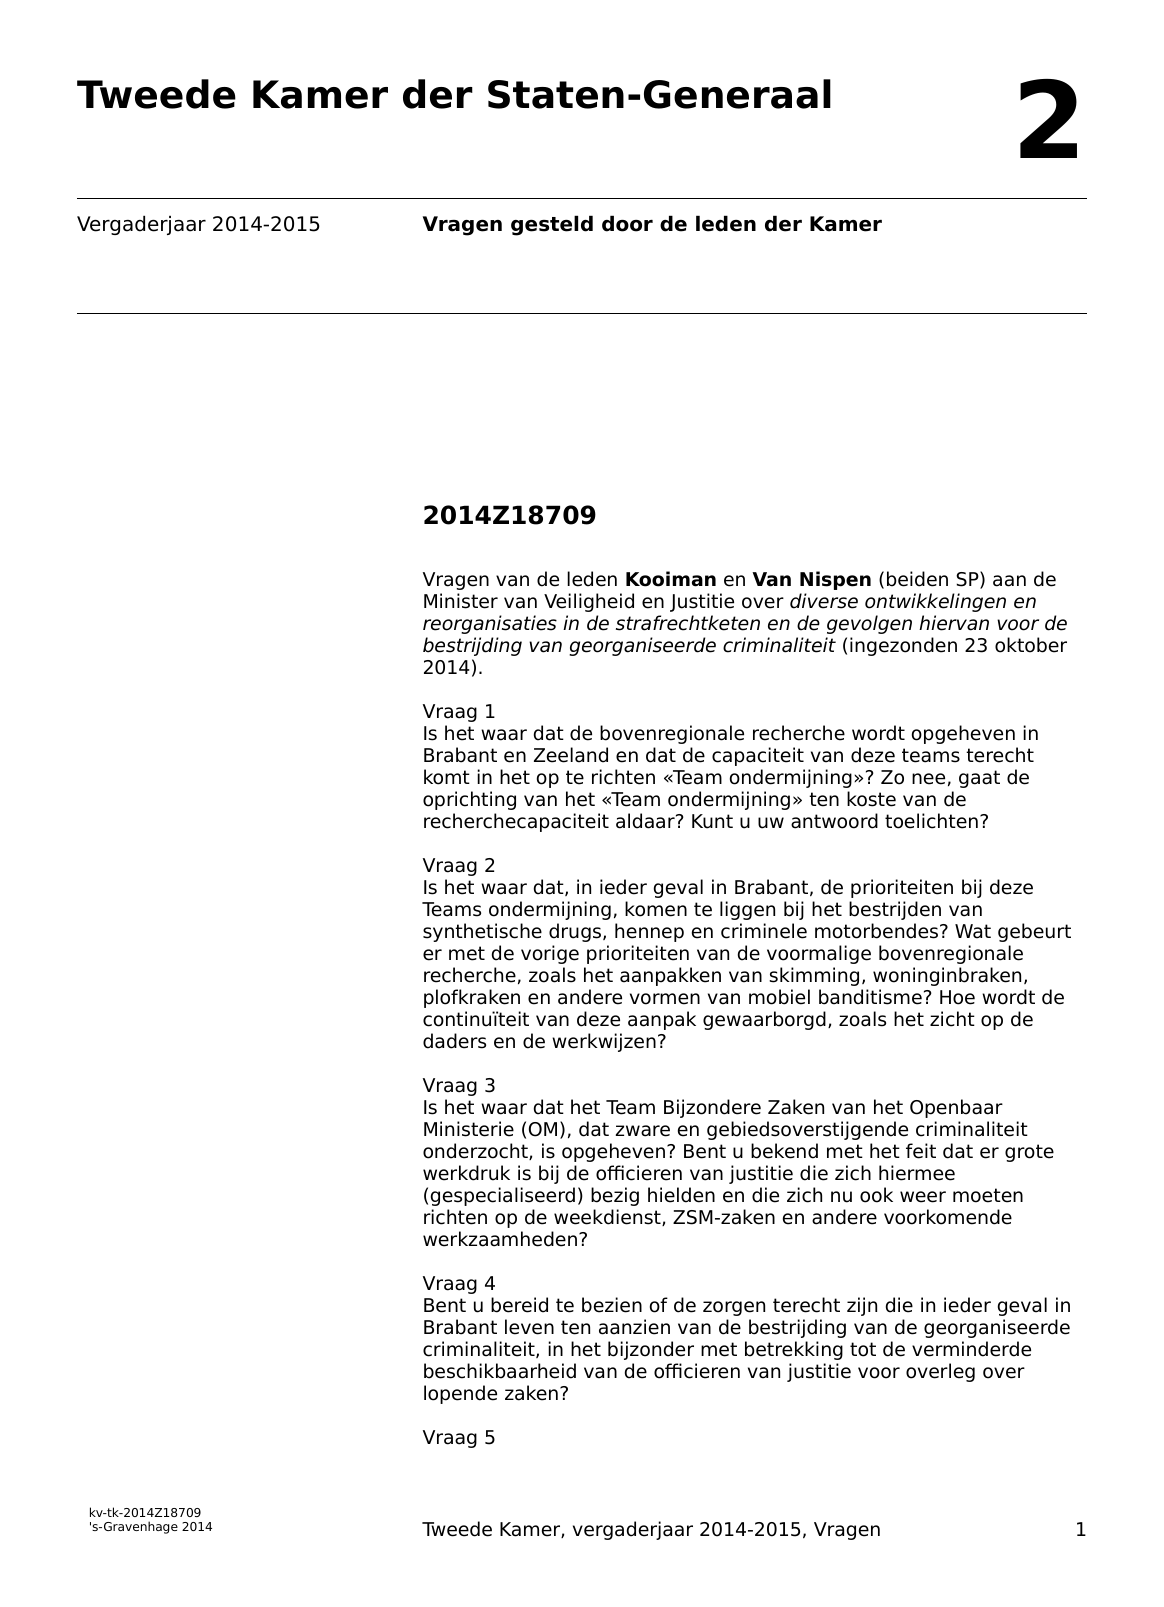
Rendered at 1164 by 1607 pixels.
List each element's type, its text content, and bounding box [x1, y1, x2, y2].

text Vraag 2 [422, 855, 1087, 877]
text Is het waar dat de bovenregionale recherche wordt opgeheven in Brabant en Zeeland en dat de capaciteit van deze teams terecht komt in het op te richten «Team ondermijning»? Zo nee, gaat de oprichting van het «Team ondermijning» ten koste van de recherchecapaciteit aldaar? Kunt u uw antwoord toelichten? [422, 723, 1087, 833]
text kv-tk-2014Z18709 [88, 1506, 323, 1520]
text Vragen van de leden Kooiman en Van Nispen (beiden SP) aan de Minister van Veiligheid en Justitie over diverse ontwikkelingen en reorganisaties in de strafrechtketen en de gevolgen hiervan voor de bestrijding van georganiseerde criminaliteit (ingezonden 23 oktober 2014). [422, 569, 1087, 679]
table_cell Vragen gesteld door de leden der Kamer [422, 199, 1087, 313]
table_header 2 [886, 59, 1087, 198]
text Vraag 1 [422, 701, 1087, 723]
text Is het waar dat, in ieder geval in Brabant, de prioriteiten bij deze Teams ondermijning, komen te liggen bij het bestrijden van synthetische drugs, hennep en criminele motorbendes? Wat gebeurt er met de vorige prioriteiten van de voormalige bovenregionale recherche, zoals het aanpakken van skimming, woninginbraken, plofkraken en andere vormen van mobiel banditisme? Hoe wordt de continuïteit van deze aanpak gewaarborgd, zoals het zicht op de daders en de werkwijzen? [422, 877, 1087, 1053]
text Vraag 5 [422, 1427, 1087, 1449]
text Vraag 4 [422, 1273, 1087, 1295]
table_header Tweede Kamer der Staten-Generaal [77, 59, 886, 198]
text 's-Gravenhage 2014 [88, 1520, 323, 1534]
table_cell Vergaderjaar 2014-2015 [77, 199, 422, 313]
text Vraag 3 [422, 1075, 1087, 1097]
text Is het waar dat het Team Bijzondere Zaken van het Openbaar Ministerie (OM), dat zware en gebiedsoverstijgende criminaliteit onderzocht, is opgeheven? Bent u bekend met het feit dat er grote werkdruk is bij de officieren van justitie die zich hiermee (gespecialiseerd) bezig hielden en die zich nu ook weer moeten richten op de weekdienst, ZSM-zaken en andere voorkomende werkzaamheden? [422, 1097, 1087, 1251]
text Bent u bereid te bezien of de zorgen terecht zijn die in ieder geval in Brabant leven ten aanzien van de bestrijding van de georganiseerde criminaliteit, in het bijzonder met betrekking tot de verminderde beschikbaarheid van de officieren van justitie voor overleg over lopende zaken? [422, 1295, 1087, 1405]
text 2014Z18709 [422, 501, 1087, 531]
